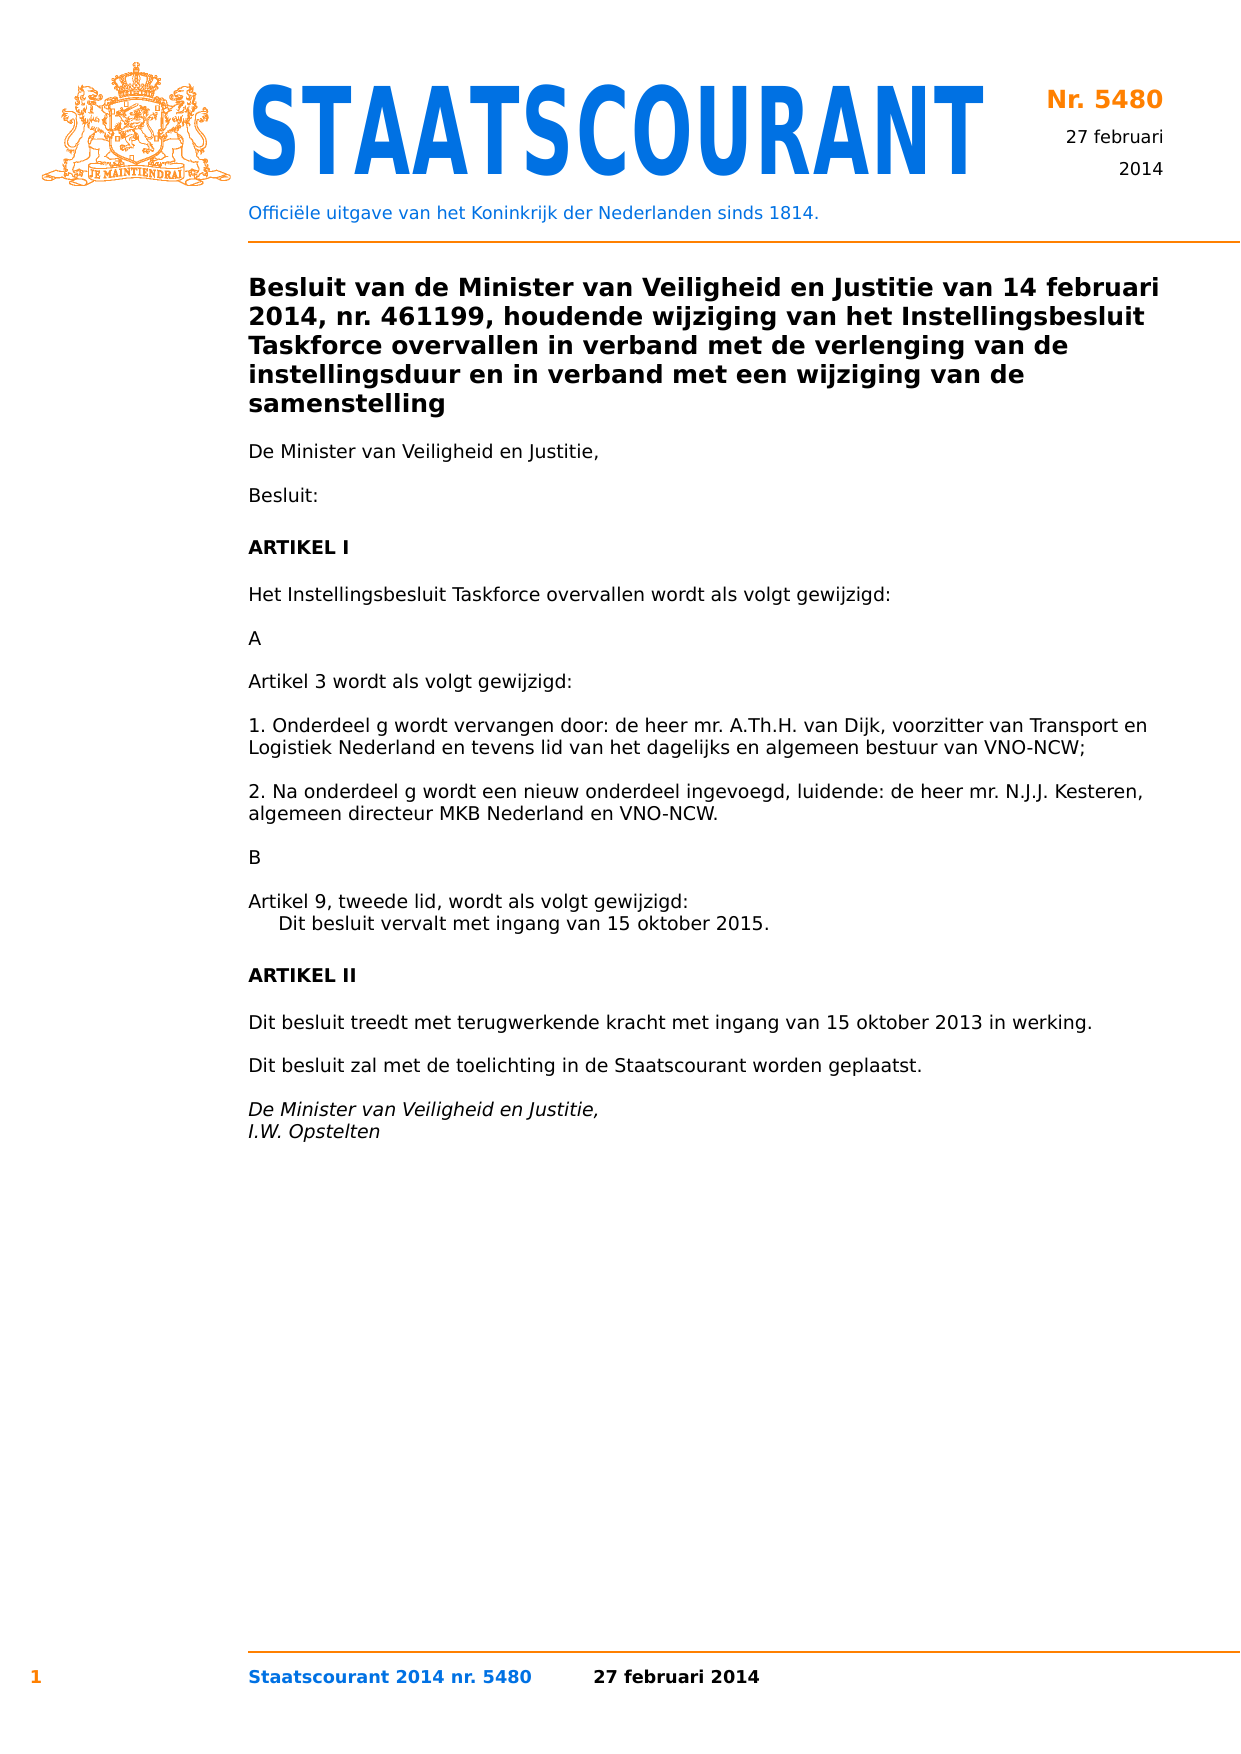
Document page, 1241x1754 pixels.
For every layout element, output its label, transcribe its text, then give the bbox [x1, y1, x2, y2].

subtitle ARTIKEL II [248, 964, 1163, 987]
text A [248, 627, 1163, 649]
table_cell Officiële uitgave van het Koninkrijk der Nederlanden sinds 1814. [248, 203, 1240, 241]
table_cell 2014 [998, 153, 1240, 203]
text Besluit: [248, 484, 1163, 507]
picture [41, 62, 231, 186]
table_header STAATSCOURANT [248, 62, 998, 203]
text Artikel 9, tweede lid, wordt als volgt gewijzigd: [248, 891, 1163, 913]
table_cell 27 februari [998, 121, 1240, 153]
text B [248, 847, 1163, 869]
text Dit besluit treedt met terugwerkende kracht met ingang van 15 oktober 2013 in werking. [248, 1012, 1163, 1033]
text 1. Onderdeel g wordt vervangen door: de heer mr. A.Th.H. van Dijk, voorzitter van Transport en Logistiek Nederland en tevens lid van het dagelijks en algemeen bestuur van VNO-NCW; [248, 715, 1163, 759]
text Dit besluit vervalt met ingang van 15 oktober 2015. [278, 913, 1163, 934]
table_header [25, 62, 248, 241]
table_header Nr. 5480 [998, 62, 1240, 121]
text De Minister van Veiligheid en Justitie, I.W. Opstelten [248, 1099, 1163, 1143]
text Het Instellingsbesluit Taskforce overvallen wordt als volgt gewijzigd: [248, 583, 1163, 606]
text Artikel 3 wordt als volgt gewijzigd: [248, 671, 1163, 693]
text De Minister van Veiligheid en Justitie, [248, 441, 1163, 463]
text 2. Na onderdeel g wordt een nieuw onderdeel ingevoegd, luidende: de heer mr. N.J.J. Kesteren, algemeen directeur MKB Nederland en VNO-NCW. [248, 781, 1163, 825]
subtitle Besluit van de Minister van Veiligheid en Justitie van 14 februari 2014, nr. 461199, houdende wijziging van het Instellingsbesluit Taskforce overvallen in verband met de verlenging van de instellingsduur en in verband met een wijziging van de samenstelling [248, 273, 1163, 419]
subtitle ARTIKEL I [248, 537, 1163, 558]
text Dit besluit zal met de toelichting in de Staatscourant worden geplaatst. [248, 1055, 1163, 1077]
